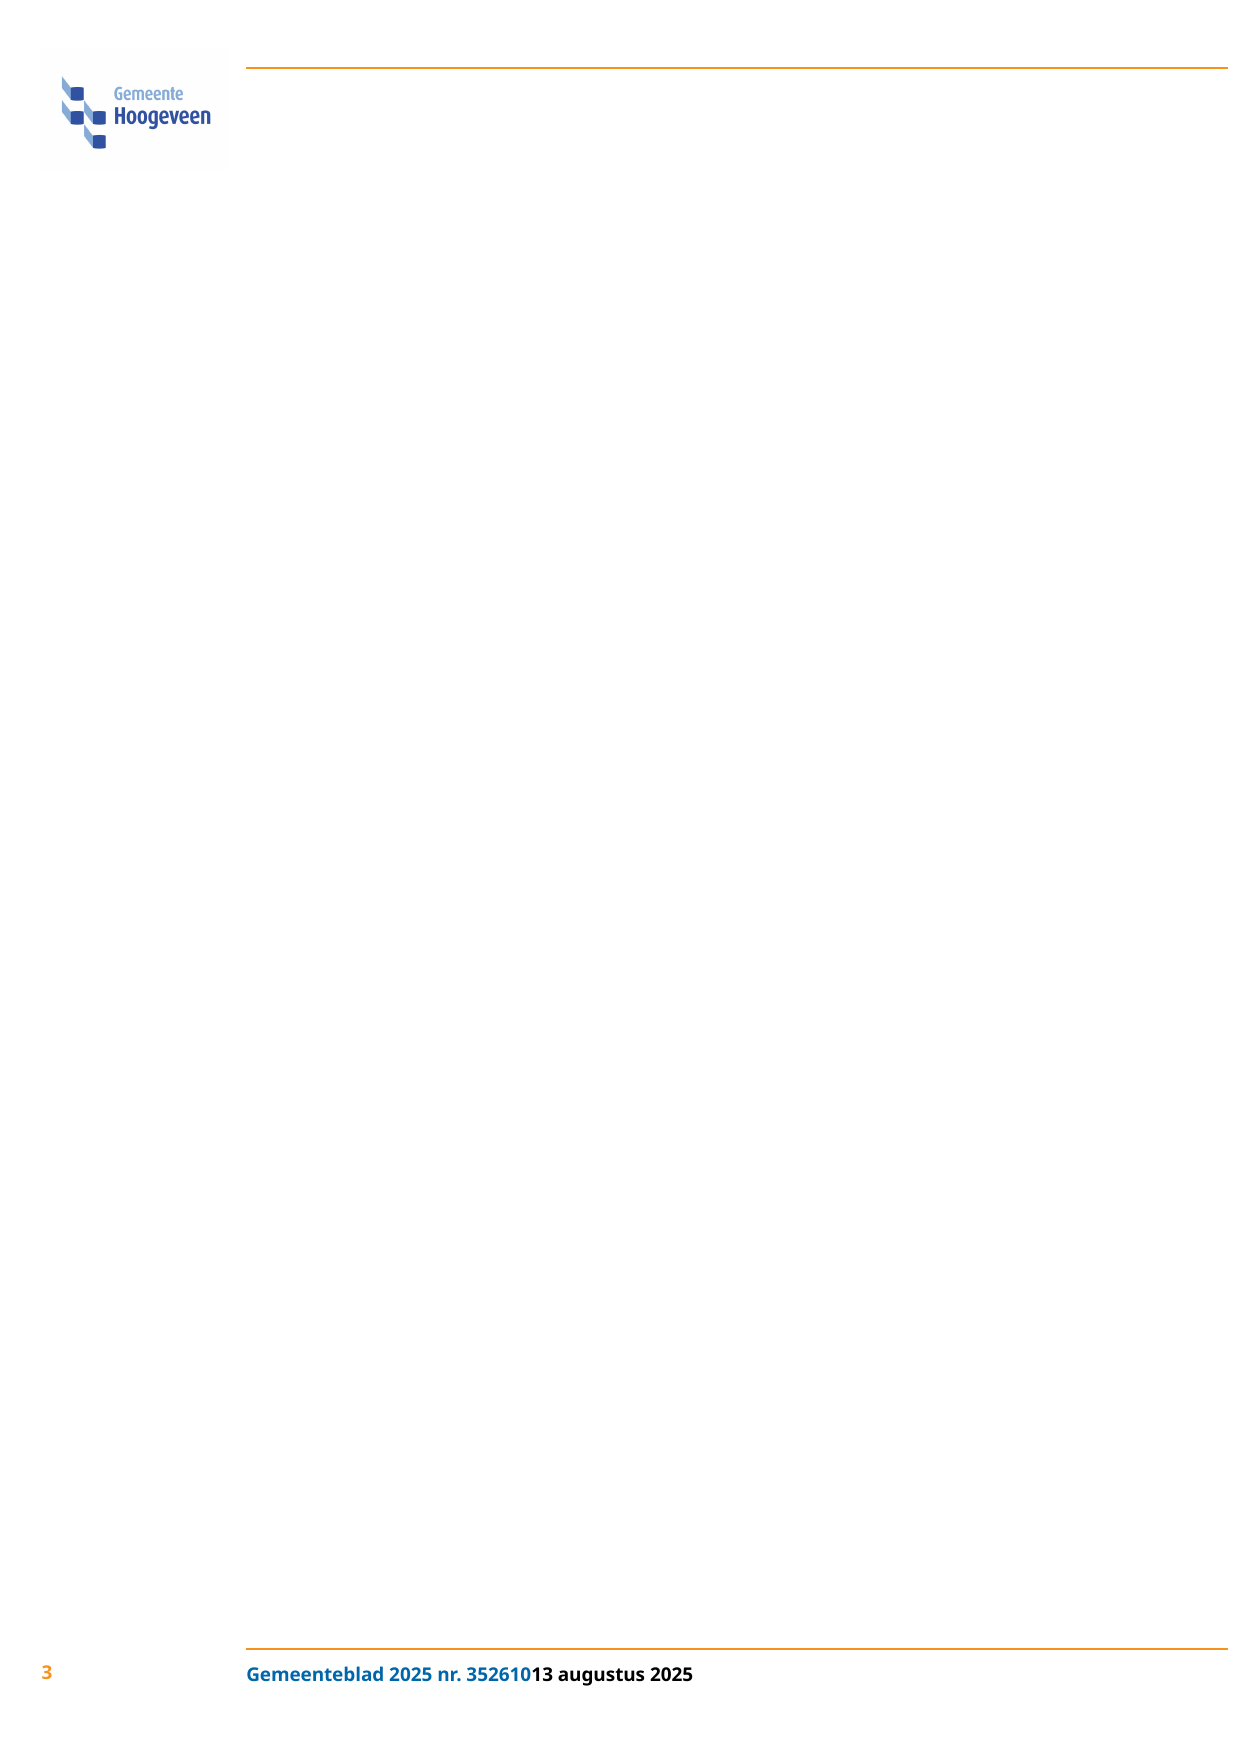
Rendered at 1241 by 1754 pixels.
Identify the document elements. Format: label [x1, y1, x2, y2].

picture [41, 47, 231, 172]
